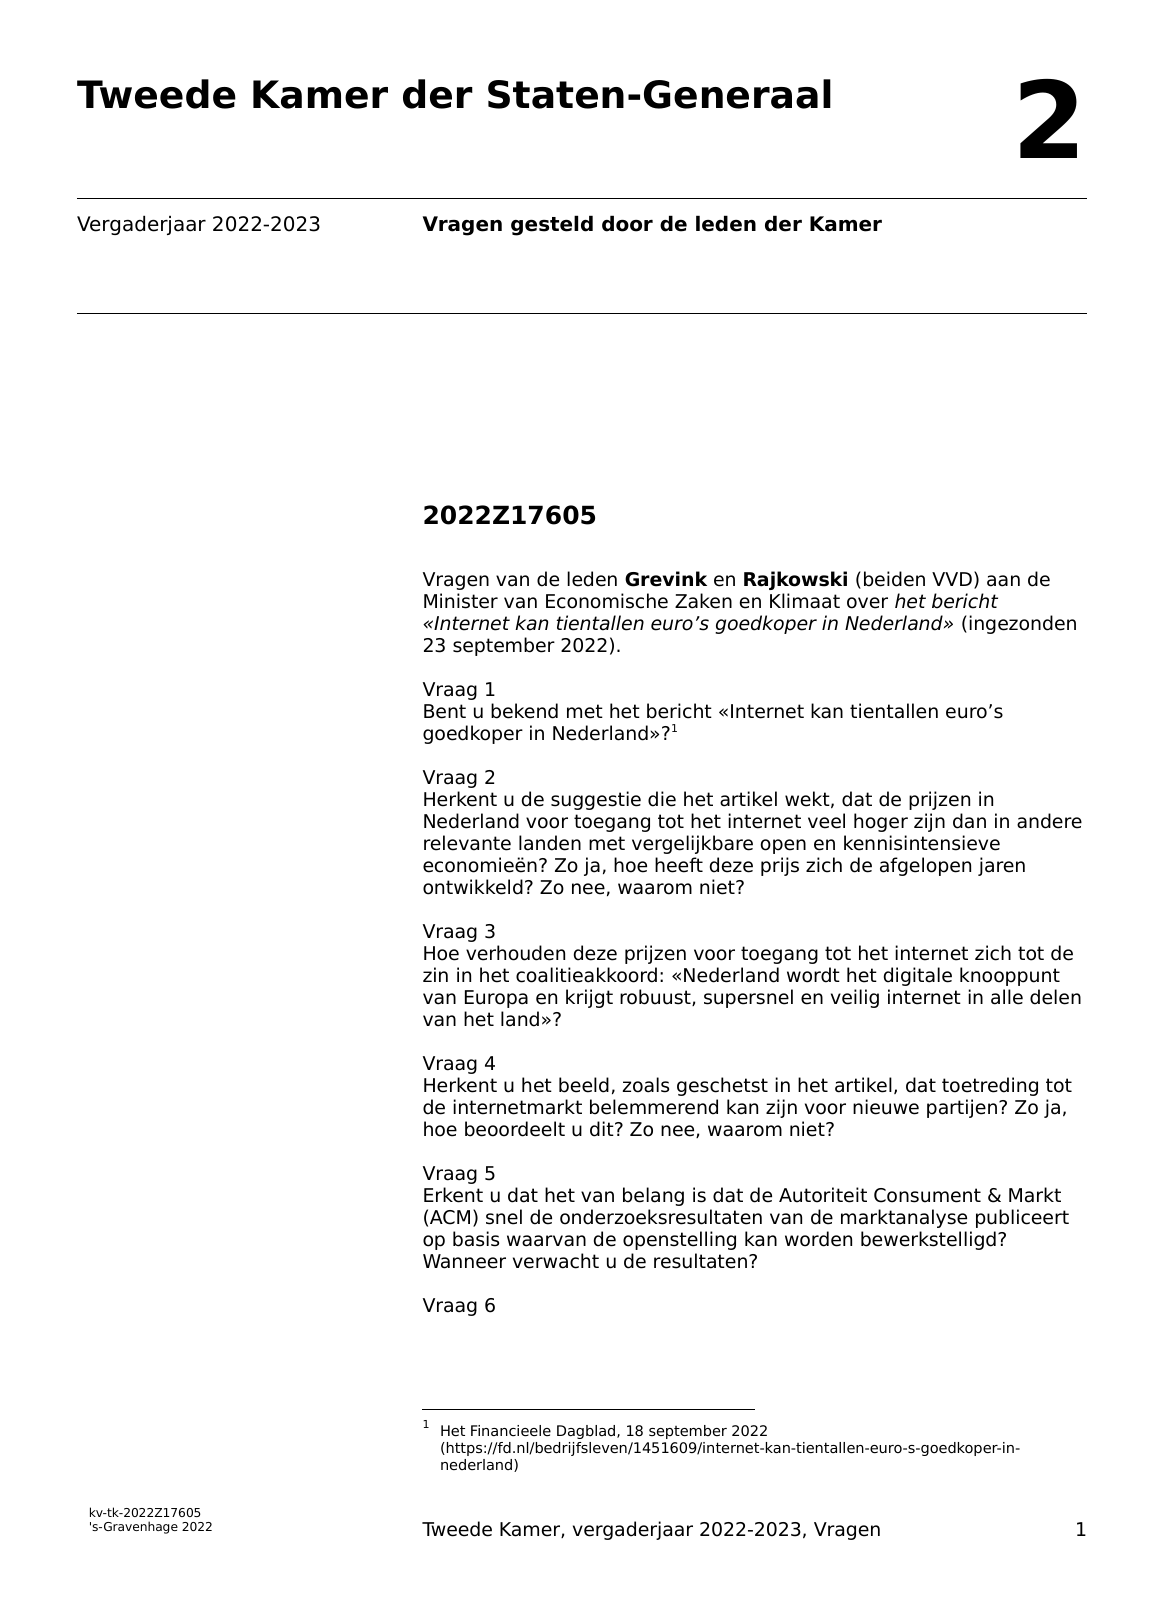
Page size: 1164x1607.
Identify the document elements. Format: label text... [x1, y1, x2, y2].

text 2022Z17605 [422, 501, 1087, 531]
table_header Tweede Kamer der Staten-Generaal [77, 59, 886, 198]
text Vraag 2 [422, 767, 1087, 789]
text Herkent u de suggestie die het artikel wekt, dat de prijzen in Nederland voor toegang tot het internet veel hoger zijn dan in andere relevante landen met vergelijkbare open en kennisintensieve economieën? Zo ja, hoe heeft deze prijs zich de afgelopen jaren ontwikkeld? Zo nee, waarom niet? [422, 789, 1087, 899]
text Vraag 1 [422, 679, 1087, 701]
text Het Financieele Dagblad, 18 september 2022 (https://fd.nl/bedrijfsleven/1451609/internet-kan-tientallen-euro-s-goedkoper-in-nederland) [422, 1418, 1087, 1474]
table_cell Vragen gesteld door de leden der Kamer [422, 199, 1087, 313]
text Vraag 4 [422, 1053, 1087, 1075]
text Vraag 3 [422, 921, 1087, 943]
text Vraag 5 [422, 1163, 1087, 1185]
text Vraag 6 [422, 1295, 1087, 1317]
text Herkent u het beeld, zoals geschetst in het artikel, dat toetreding tot de internetmarkt belemmerend kan zijn voor nieuwe partijen? Zo ja, hoe beoordeelt u dit? Zo nee, waarom niet? [422, 1075, 1087, 1141]
text Bent u bekend met het bericht «Internet kan tientallen euro’s goedkoper in Nederland»? [422, 701, 1087, 745]
text 's-Gravenhage 2022 [88, 1520, 323, 1534]
text Vragen van de leden Grevink en Rajkowski (beiden VVD) aan de Minister van Economische Zaken en Klimaat over het bericht «Internet kan tientallen euro’s goedkoper in Nederland» (ingezonden 23 september 2022). [422, 569, 1087, 657]
table_cell Vergaderjaar 2022-2023 [77, 199, 422, 313]
text Erkent u dat het van belang is dat de Autoriteit Consument & Markt (ACM) snel de onderzoeksresultaten van de marktanalyse publiceert op basis waarvan de openstelling kan worden bewerkstelligd? Wanneer verwacht u de resultaten? [422, 1185, 1087, 1273]
text kv-tk-2022Z17605 [88, 1506, 323, 1520]
table_header 2 [886, 59, 1087, 198]
text Hoe verhouden deze prijzen voor toegang tot het internet zich tot de zin in het coalitieakkoord: «Nederland wordt het digitale knooppunt van Europa en krijgt robuust, supersnel en veilig internet in alle delen van het land»? [422, 943, 1087, 1031]
